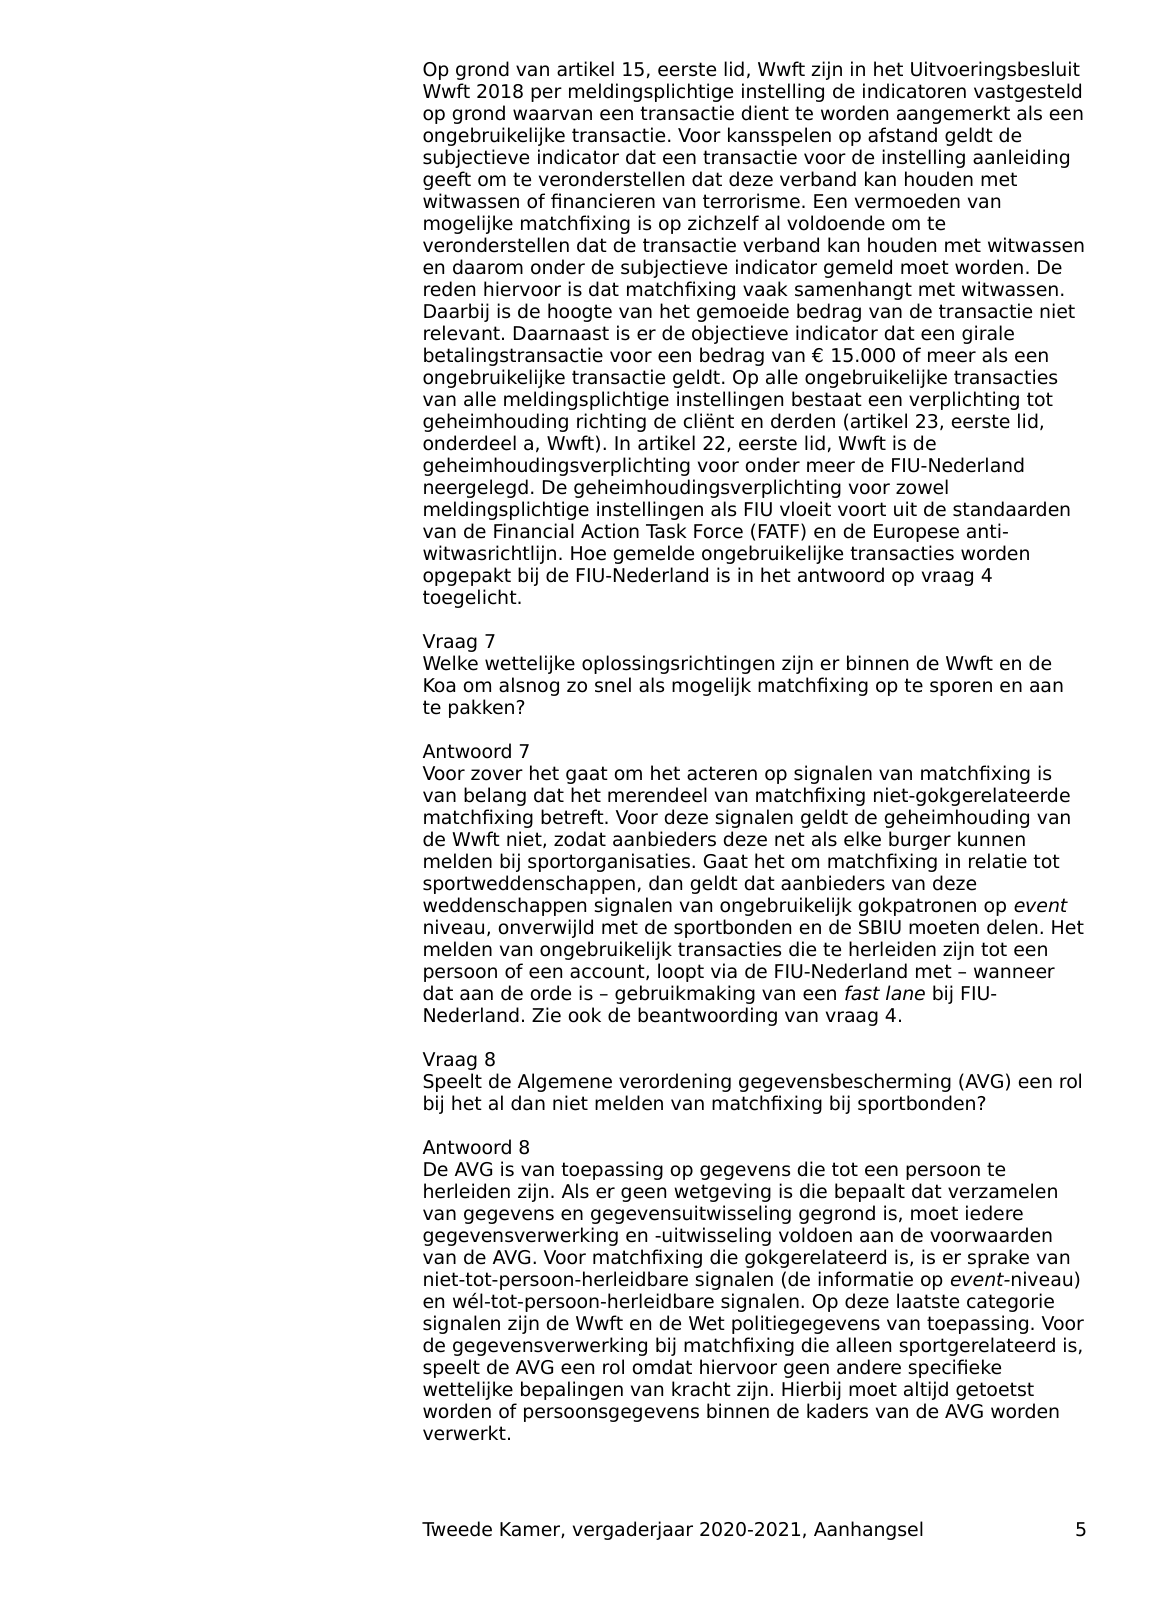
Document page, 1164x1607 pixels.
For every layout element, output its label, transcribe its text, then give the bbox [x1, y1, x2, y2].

text Vraag 8 [422, 1049, 1087, 1071]
text De AVG is van toepassing op gegevens die tot een persoon te herleiden zijn. Als er geen wetgeving is die bepaalt dat verzamelen van gegevens en gegevensuitwisseling gegrond is, moet iedere gegevensverwerking en -uitwisseling voldoen aan de voorwaarden van de AVG. Voor matchfixing die gokgerelateerd is, is er sprake van niet-tot-persoon-herleidbare signalen (de informatie op event-niveau) en wél-tot-persoon-herleidbare signalen. Op deze laatste categorie signalen zijn de Wwft en de Wet politiegegevens van toepassing. Voor de gegevensverwerking bij matchfixing die alleen sportgerelateerd is, speelt de AVG een rol omdat hiervoor geen andere specifieke wettelijke bepalingen van kracht zijn. Hierbij moet altijd getoetst worden of persoonsgegevens binnen de kaders van de AVG worden verwerkt. [422, 1159, 1087, 1444]
text Voor zover het gaat om het acteren op signalen van matchfixing is van belang dat het merendeel van matchfixing niet-gokgerelateerde matchfixing betreft. Voor deze signalen geldt de geheimhouding van de Wwft niet, zodat aanbieders deze net als elke burger kunnen melden bij sportorganisaties. Gaat het om matchfixing in relatie tot sportweddenschappen, dan geldt dat aanbieders van deze weddenschappen signalen van ongebruikelijk gokpatronen op event niveau, onverwijld met de sportbonden en de SBIU moeten delen. Het melden van ongebruikelijk transacties die te herleiden zijn tot een persoon of een account, loopt via de FIU-Nederland met – wanneer dat aan de orde is – gebruikmaking van een fast lane bij FIU-Nederland. Zie ook de beantwoording van vraag 4. [422, 763, 1087, 1027]
text Antwoord 7 [422, 741, 1087, 763]
text Speelt de Algemene verordening gegevensbescherming (AVG) een rol bij het al dan niet melden van matchfixing bij sportbonden? [422, 1071, 1087, 1115]
text Op grond van artikel 15, eerste lid, Wwft zijn in het Uitvoeringsbesluit Wwft 2018 per meldingsplichtige instelling de indicatoren vastgesteld op grond waarvan een transactie dient te worden aangemerkt als een ongebruikelijke transactie. Voor kansspelen op afstand geldt de subjectieve indicator dat een transactie voor de instelling aanleiding geeft om te veronderstellen dat deze verband kan houden met witwassen of financieren van terrorisme. Een vermoeden van mogelijke matchfixing is op zichzelf al voldoende om te veronderstellen dat de transactie verband kan houden met witwassen en daarom onder de subjectieve indicator gemeld moet worden. De reden hiervoor is dat matchfixing vaak samenhangt met witwassen. Daarbij is de hoogte van het gemoeide bedrag van de transactie niet relevant. Daarnaast is er de objectieve indicator dat een girale betalingstransactie voor een bedrag van € 15.000 of meer als een ongebruikelijke transactie geldt. Op alle ongebruikelijke transacties van alle meldingsplichtige instellingen bestaat een verplichting tot geheimhouding richting de cliënt en derden (artikel 23, eerste lid, onderdeel a, Wwft). In artikel 22, eerste lid, Wwft is de geheimhoudingsverplichting voor onder meer de FIU-Nederland neergelegd. De geheimhoudingsverplichting voor zowel meldingsplichtige instellingen als FIU vloeit voort uit de standaarden van de Financial Action Task Force (FATF) en de Europese anti-witwasrichtlijn. Hoe gemelde ongebruikelijke transacties worden opgepakt bij de FIU-Nederland is in het antwoord op vraag 4 toegelicht. [422, 59, 1087, 608]
text Antwoord 8 [422, 1137, 1087, 1159]
text Welke wettelijke oplossingsrichtingen zijn er binnen de Wwft en de Koa om alsnog zo snel als mogelijk matchfixing op te sporen en aan te pakken? [422, 653, 1087, 719]
text Vraag 7 [422, 631, 1087, 653]
